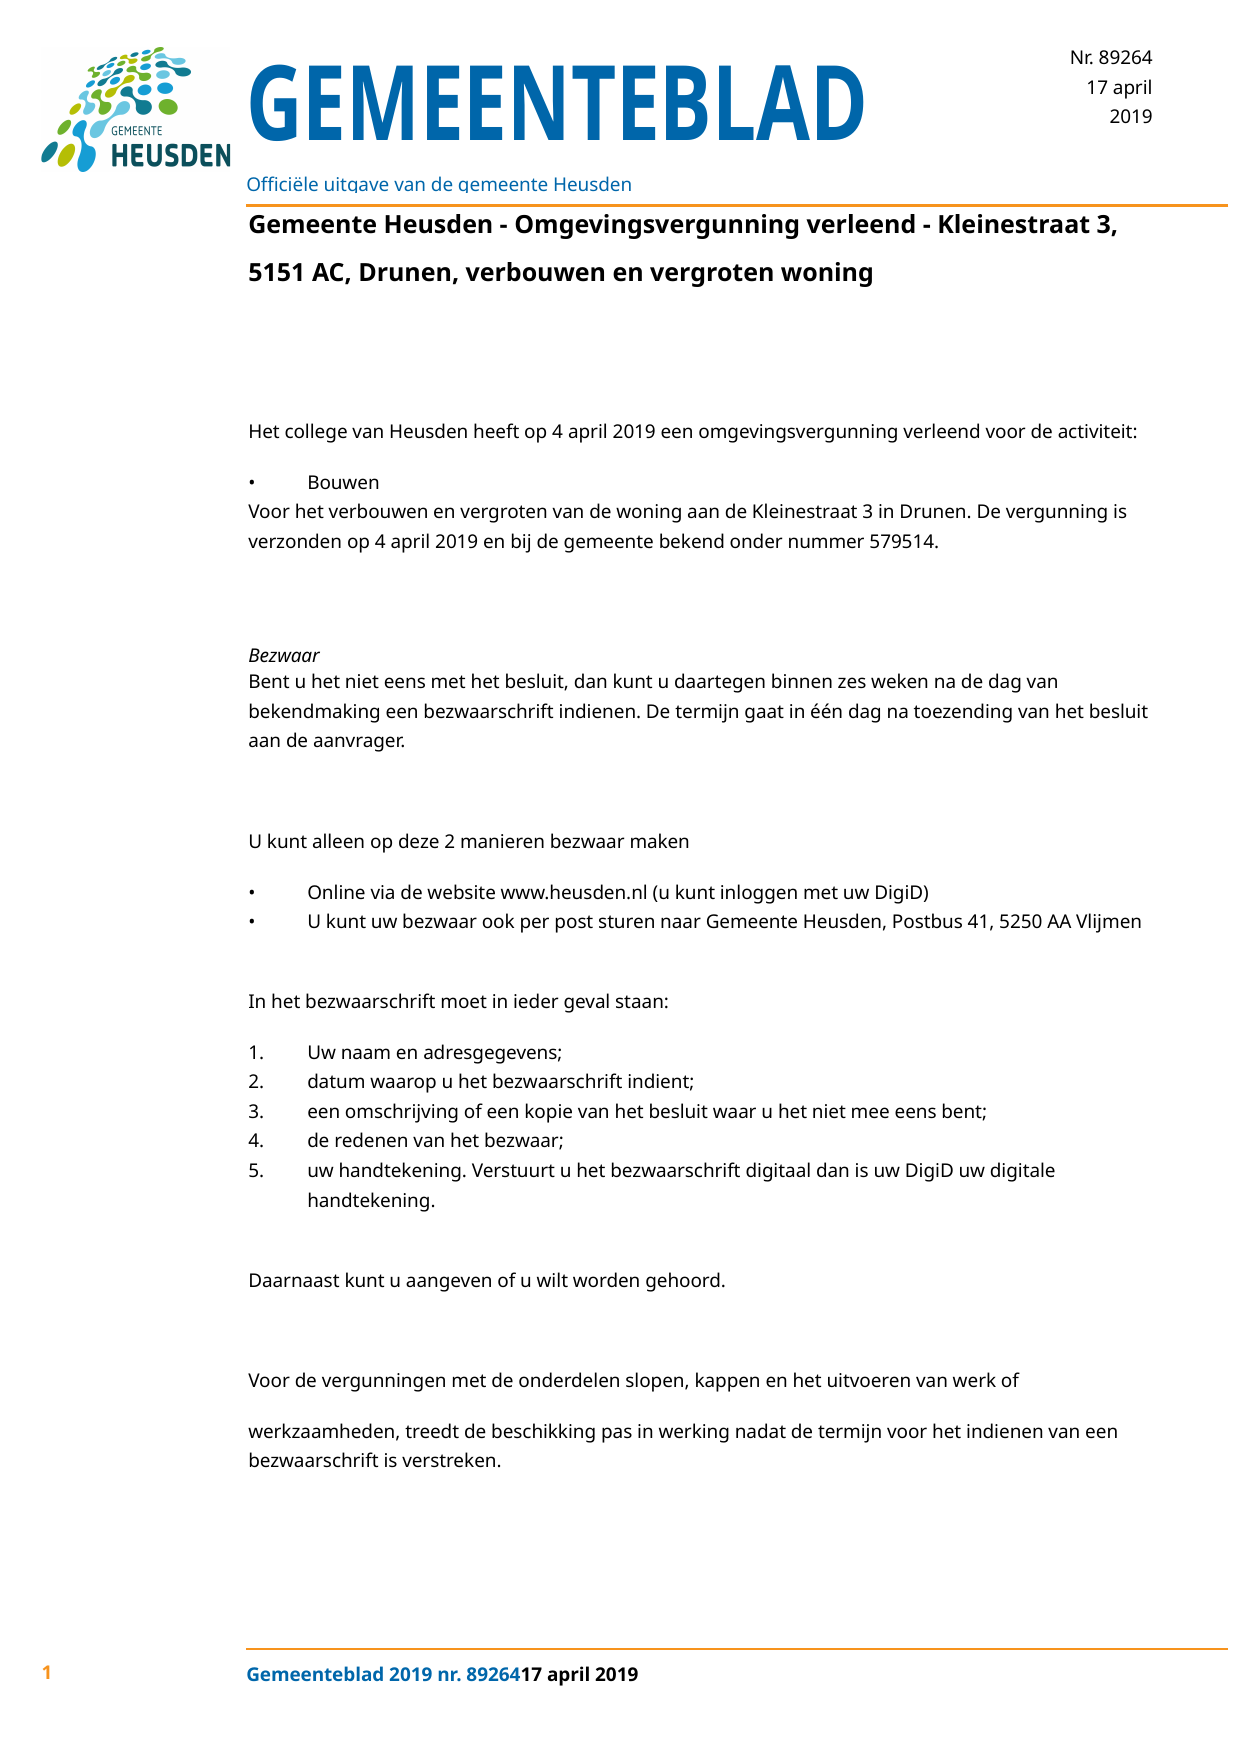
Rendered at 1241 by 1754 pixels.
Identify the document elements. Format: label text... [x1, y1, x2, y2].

text Voor de vergunningen met de onderdelen slopen, kappen en het uitvoeren van werk of [248, 1368, 1152, 1393]
list Online via de website www.heusden.nl (u kunt inloggen met uw DigiD) [248, 879, 1152, 904]
text U kunt alleen op deze 2 manieren bezwaar maken [248, 828, 1152, 854]
list Bouwen [248, 469, 1152, 495]
list uw handtekening. Verstuurt u het bezwaarschrift digitaal dan is uw DigiD uw digitale handtekening. [248, 1157, 1152, 1212]
list de redenen van het bezwaar; [248, 1128, 1152, 1153]
picture [41, 47, 231, 172]
text Voor het verbouwen en vergroten van de woning aan de Kleinestraat 3 in Drunen. De vergunning is verzonden op 4 april 2019 en bij de gemeente bekend onder nummer 579514. [248, 499, 1152, 554]
list een omschrijving of een kopie van het besluit waar u het niet mee eens bent; [248, 1098, 1152, 1124]
text werkzaamheden, treedt de beschikking pas in werking nadat de termijn voor het indienen van een bezwaarschrift is verstreken. [248, 1418, 1152, 1473]
text Bezwaar [248, 643, 1152, 668]
text Daarnaast kunt u aangeven of u wilt worden gehoord. [248, 1267, 1152, 1292]
text Gemeente Heusden - Omgevingsvergunning verleend - Kleinestraat 3, 5151 AC, Drunen, verbouwen en vergroten woning [248, 207, 1152, 288]
list datum waarop u het bezwaarschrift indient; [248, 1068, 1152, 1094]
text In het bezwaarschrift moet in ieder geval staan: [248, 988, 1152, 1014]
text Het college van Heusden heeft op 4 april 2019 een omgevingsvergunning verleend voor de activiteit: [248, 419, 1152, 444]
list U kunt uw bezwaar ook per post sturen naar Gemeente Heusden, Postbus 41, 5250 AA Vlijmen [248, 908, 1152, 934]
text Bent u het niet eens met het besluit, dan kunt u daartegen binnen zes weken na de dag van bekendmaking een bezwaarschrift indienen. De termijn gaat in één dag na toezending van het besluit aan de aanvrager. [248, 668, 1152, 753]
list Uw naam en adresgegevens; [248, 1039, 1152, 1064]
